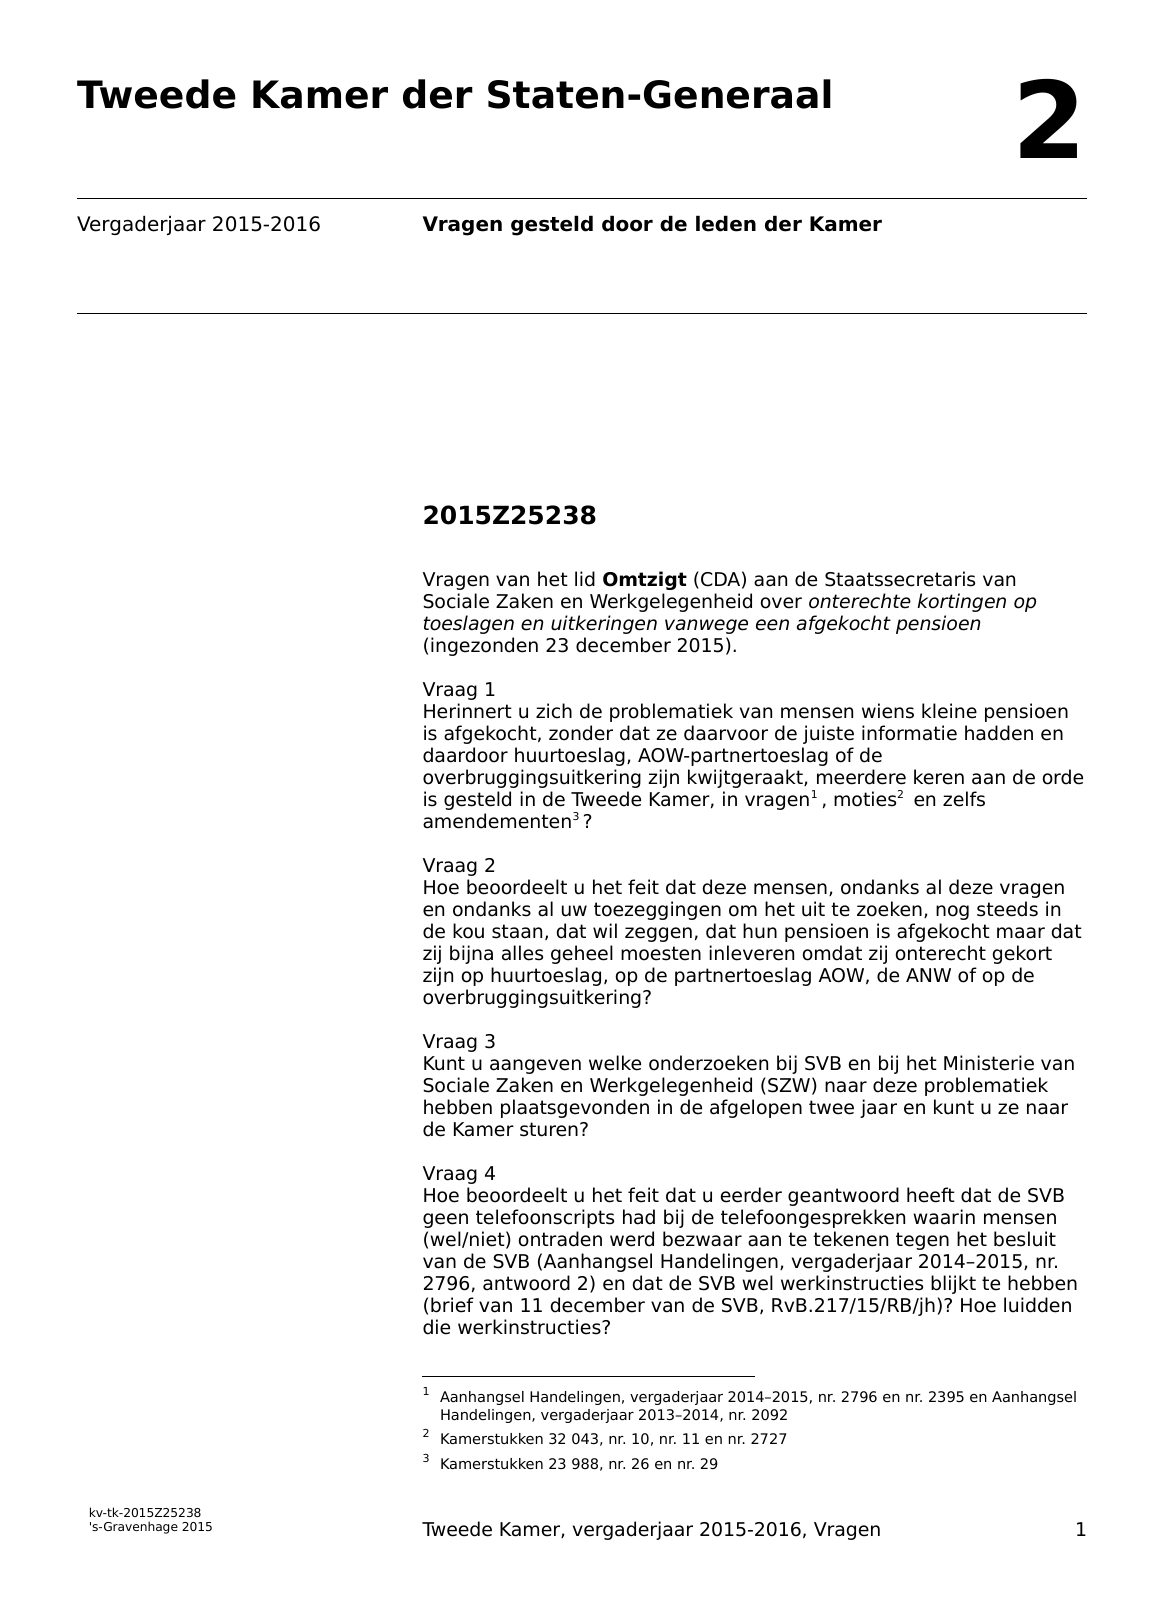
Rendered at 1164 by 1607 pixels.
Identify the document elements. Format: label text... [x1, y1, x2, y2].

text kv-tk-2015Z25238 [88, 1506, 323, 1520]
text Vraag 3 [422, 1031, 1087, 1053]
text Kamerstukken 23 988, nr. 26 en nr. 29 [422, 1452, 1087, 1474]
text Hoe beoordeelt u het feit dat u eerder geantwoord heeft dat de SVB geen telefoonscripts had bij de telefoongesprekken waarin mensen (wel/niet) ontraden werd bezwaar aan te tekenen tegen het besluit van de SVB (Aanhangsel Handelingen, vergaderjaar 2014–2015, nr. 2796, antwoord 2) en dat de SVB wel werkinstructies blijkt te hebben (brief van 11 december van de SVB, RvB.217/15/RB/jh)? Hoe luidden die werkinstructies? [422, 1185, 1087, 1339]
text 's-Gravenhage 2015 [88, 1520, 323, 1534]
text Kunt u aangeven welke onderzoeken bij SVB en bij het Ministerie van Sociale Zaken en Werkgelegenheid (SZW) naar deze problematiek hebben plaatsgevonden in de afgelopen twee jaar en kunt u ze naar de Kamer sturen? [422, 1053, 1087, 1141]
text Vraag 2 [422, 855, 1087, 877]
text 2015Z25238 [422, 501, 1087, 531]
text Kamerstukken 32 043, nr. 10, nr. 11 en nr. 2727 [422, 1427, 1087, 1449]
table_cell Vragen gesteld door de leden der Kamer [422, 199, 1087, 313]
text Herinnert u zich de problematiek van mensen wiens kleine pensioen is afgekocht, zonder dat ze daarvoor de juiste informatie hadden en daardoor huurtoeslag, AOW-partnertoeslag of de overbruggingsuitkering zijn kwijtgeraakt, meerdere keren aan de orde is gesteld in de Tweede Kamer, in vragen, moties en zelfs amendementen? [422, 701, 1087, 833]
text Vragen van het lid Omtzigt (CDA) aan de Staatssecretaris van Sociale Zaken en Werkgelegenheid over onterechte kortingen op toeslagen en uitkeringen vanwege een afgekocht pensioen (ingezonden 23 december 2015). [422, 569, 1087, 657]
text Aanhangsel Handelingen, vergaderjaar 2014–2015, nr. 2796 en nr. 2395 en Aanhangsel Handelingen, vergaderjaar 2013–2014, nr. 2092 [422, 1385, 1087, 1424]
table_cell Vergaderjaar 2015-2016 [77, 199, 422, 313]
text Vraag 4 [422, 1163, 1087, 1185]
text Hoe beoordeelt u het feit dat deze mensen, ondanks al deze vragen en ondanks al uw toezeggingen om het uit te zoeken, nog steeds in de kou staan, dat wil zeggen, dat hun pensioen is afgekocht maar dat zij bijna alles geheel moesten inleveren omdat zij onterecht gekort zijn op huurtoeslag, op de partnertoeslag AOW, de ANW of op de overbruggingsuitkering? [422, 877, 1087, 1009]
table_header Tweede Kamer der Staten-Generaal [77, 59, 886, 198]
table_header 2 [886, 59, 1087, 198]
text Vraag 1 [422, 679, 1087, 701]
